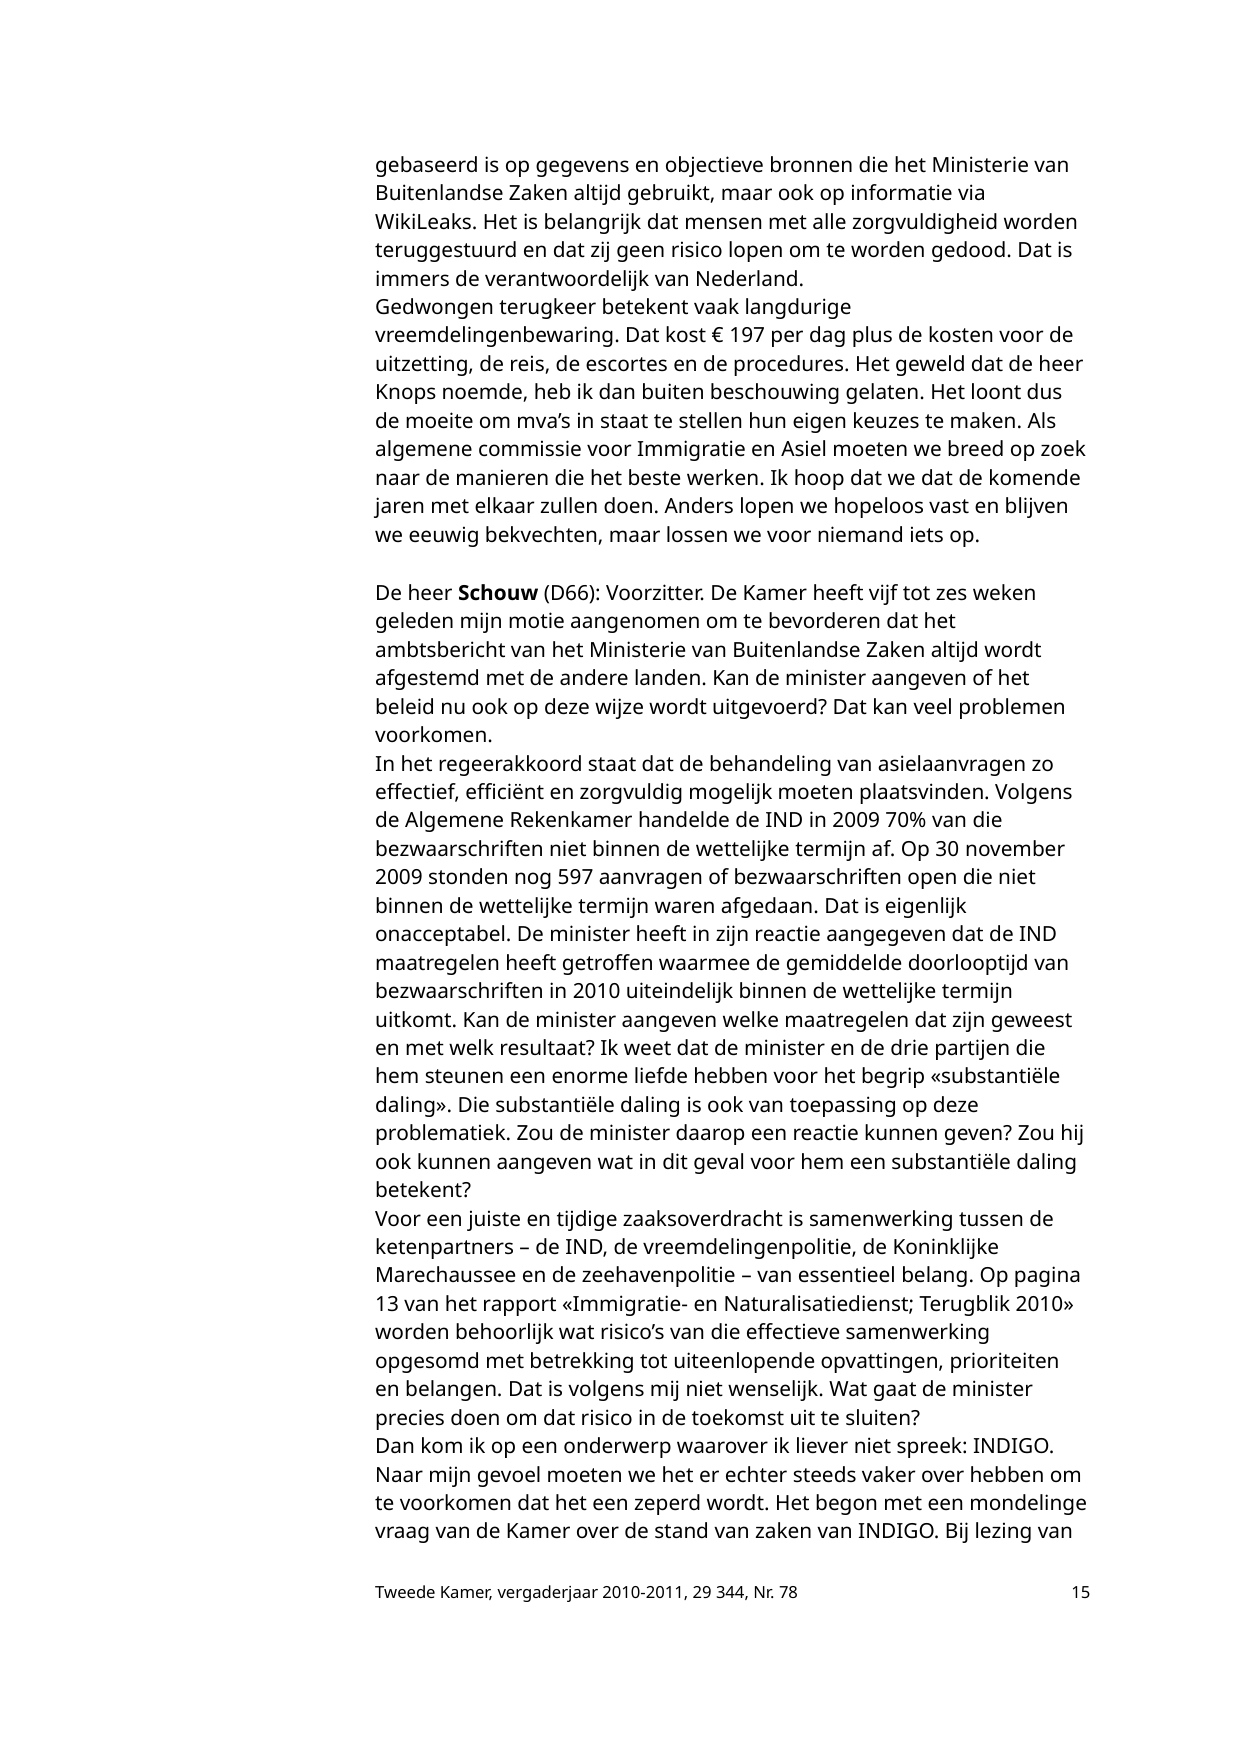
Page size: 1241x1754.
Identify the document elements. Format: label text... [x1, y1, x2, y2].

text In het regeerakkoord staat dat de behandeling van asielaanvragen zo effectief, efficiënt en zorgvuldig mogelijk moeten plaatsvinden. Volgens de Algemene Rekenkamer handelde de IND in 2009 70% van die bezwaarschriften niet binnen de wettelijke termijn af. Op 30 november 2009 stonden nog 597 aanvragen of bezwaarschriften open die niet binnen de wettelijke termijn waren afgedaan. Dat is eigenlijk onacceptabel. De minister heeft in zijn reactie aangegeven dat de IND maatregelen heeft getroffen waarmee de gemiddelde doorlooptijd van bezwaarschriften in 2010 uiteindelijk binnen de wettelijke termijn uitkomt. Kan de minister aangeven welke maatregelen dat zijn geweest en met welk resultaat? Ik weet dat de minister en de drie partijen die hem steunen een enorme liefde hebben voor het begrip «substantiële daling». Die substantiële daling is ook van toepassing op deze problematiek. Zou de minister daarop een reactie kunnen geven? Zou hij ook kunnen aangeven wat in dit geval voor hem een substantiële daling betekent? [375, 749, 1090, 1204]
text Voor een juiste en tijdige zaaksoverdracht is samenwerking tussen de ketenpartners – de IND, de vreemdelingenpolitie, de Koninklijke Marechaussee en de zeehavenpolitie – van essentieel belang. Op pagina 13 van het rapport «Immigratie- en Naturalisatiedienst; Terugblik 2010» worden behoorlijk wat risico’s van die effectieve samenwerking opgesomd met betrekking tot uiteenlopende opvattingen, prioriteiten en belangen. Dat is volgens mij niet wenselijk. Wat gaat de minister precies doen om dat risico in de toekomst uit te sluiten? [375, 1204, 1090, 1431]
text Dan kom ik op een onderwerp waarover ik liever niet spreek: INDIGO. Naar mijn gevoel moeten we het er echter steeds vaker over hebben om te voorkomen dat het een zeperd wordt. Het begon met een mondelinge vraag van de Kamer over de stand van zaken van INDIGO. Bij lezing van [375, 1431, 1090, 1545]
text gebaseerd is op gegevens en objectieve bronnen die het Ministerie van Buitenlandse Zaken altijd gebruikt, maar ook op informatie via WikiLeaks. Het is belangrijk dat mensen met alle zorgvuldigheid worden teruggestuurd en dat zij geen risico lopen om te worden gedood. Dat is immers de verantwoordelijk van Nederland. [375, 150, 1090, 292]
text Gedwongen terugkeer betekent vaak langdurige vreemdelingenbewaring. Dat kost € 197 per dag plus de kosten voor de uitzetting, de reis, de escortes en de procedures. Het geweld dat de heer Knops noemde, heb ik dan buiten beschouwing gelaten. Het loont dus de moeite om mva’s in staat te stellen hun eigen keuzes te maken. Als algemene commissie voor Immigratie en Asiel moeten we breed op zoek naar de manieren die het beste werken. Ik hoop dat we dat de komende jaren met elkaar zullen doen. Anders lopen we hopeloos vast en blijven we eeuwig bekvechten, maar lossen we voor niemand iets op. [375, 292, 1090, 548]
text De heer Schouw (D66): Voorzitter. De Kamer heeft vijf tot zes weken geleden mijn motie aangenomen om te bevorderen dat het ambtsbericht van het Ministerie van Buitenlandse Zaken altijd wordt afgestemd met de andere landen. Kan de minister aangeven of het beleid nu ook op deze wijze wordt uitgevoerd? Dat kan veel problemen voorkomen. [375, 578, 1090, 749]
